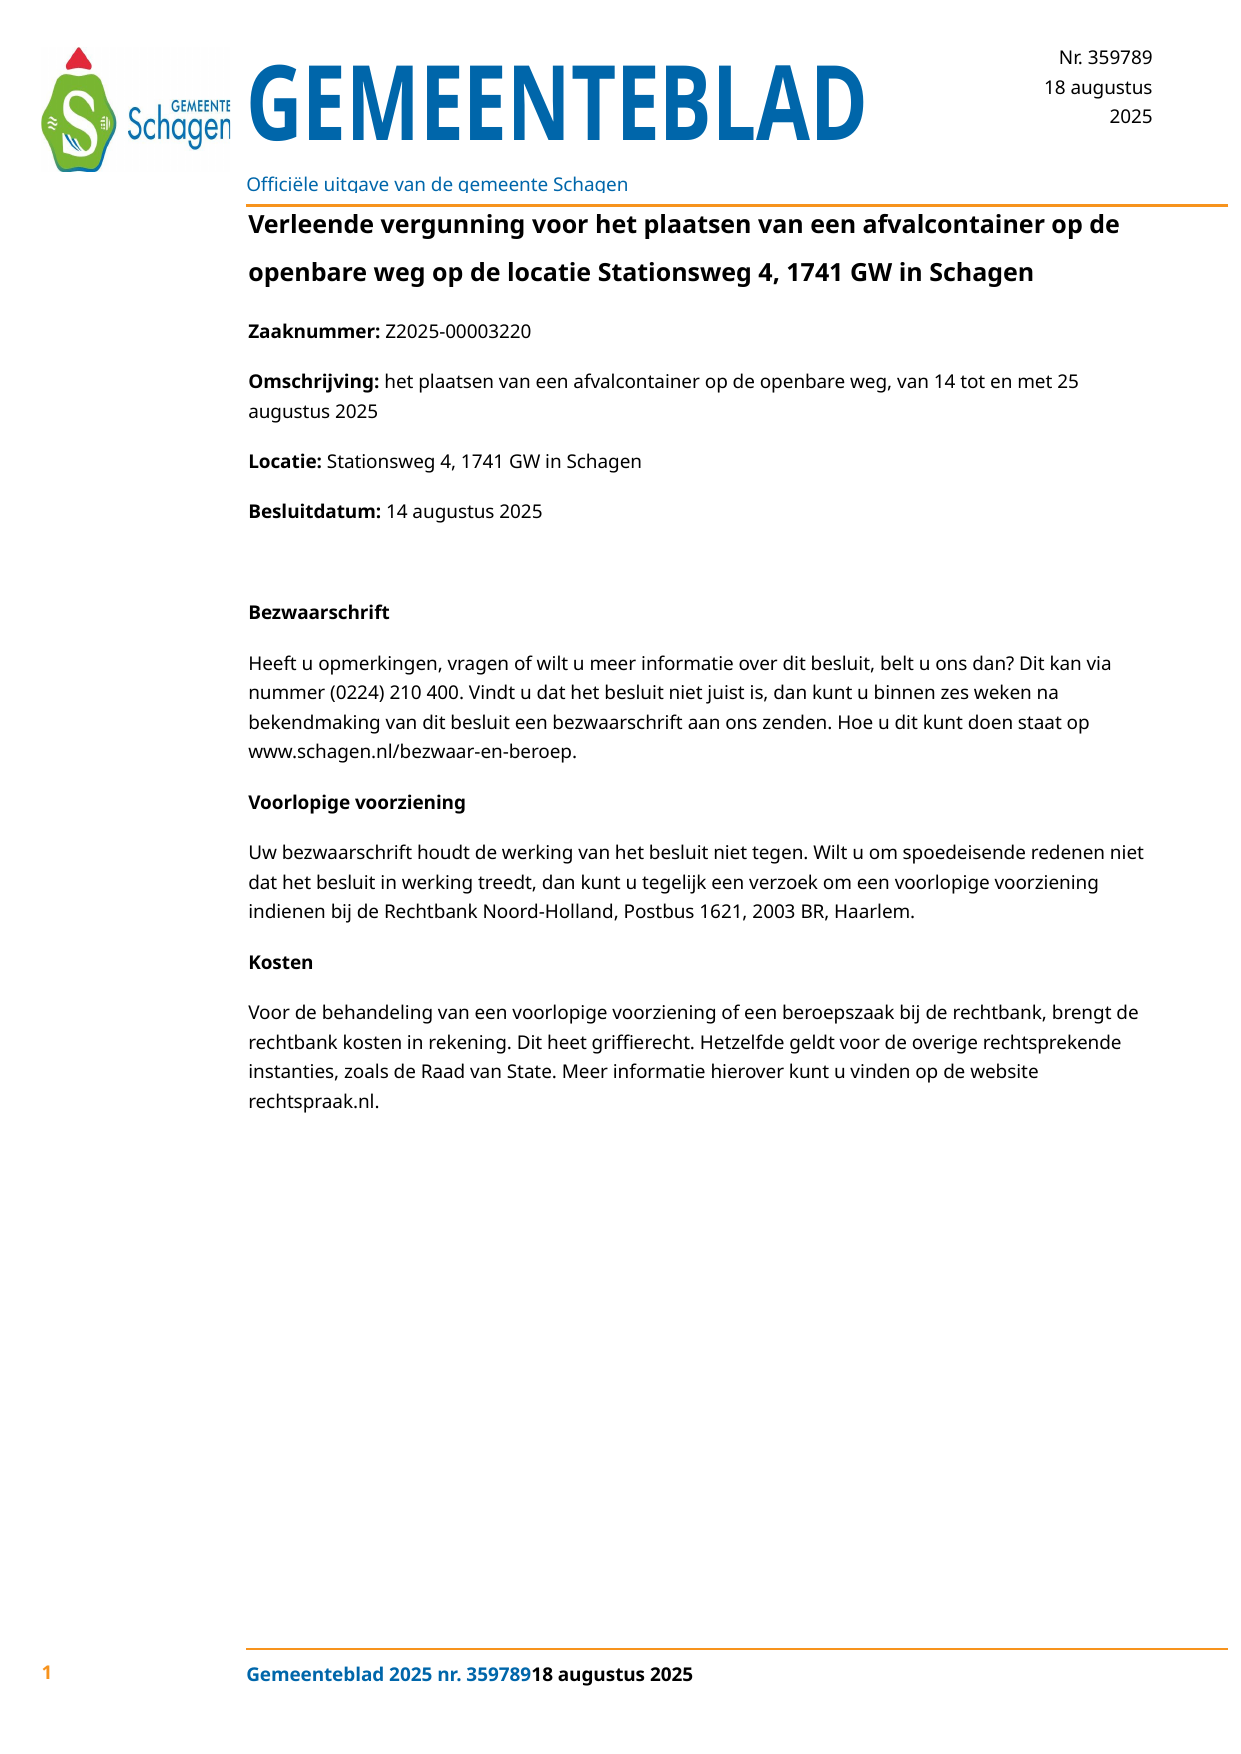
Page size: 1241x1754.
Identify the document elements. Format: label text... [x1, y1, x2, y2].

text Heeft u opmerkingen, vragen of wilt u meer informatie over dit besluit, belt u ons dan? Dit kan via nummer (0224) 210 400. Vindt u dat het besluit niet juist is, dan kunt u binnen zes weken na bekendmaking van dit besluit een bezwaarschrift aan ons zenden. Hoe u dit kunt doen staat op www.schagen.nl/bezwaar-en-beroep. [248, 650, 1152, 764]
text Kosten [248, 949, 1152, 975]
text Voorlopige voorziening [248, 789, 1152, 815]
text Omschrijving: het plaatsen van een afvalcontainer op de openbare weg, van 14 tot en met 25 augustus 2025 [248, 368, 1152, 424]
text Locatie: Stationsweg 4, 1741 GW in Schagen [248, 448, 1152, 474]
text Verleende vergunning voor het plaatsen van een afvalcontainer op de openbare weg op de locatie Stationsweg 4, 1741 GW in Schagen [248, 207, 1152, 288]
text Zaaknummer: Z2025-00003220 [248, 318, 1152, 344]
text Bezwaarschrift [248, 599, 1152, 625]
text Besluitdatum: 14 augustus 2025 [248, 499, 1152, 524]
picture [41, 47, 231, 172]
text Uw bezwaarschrift houdt de werking van het besluit niet tegen. Wilt u om spoedeisende redenen niet dat het besluit in werking treedt, dan kunt u tegelijk een verzoek om een voorlopige voorziening indienen bij de Rechtbank Noord-Holland, Postbus 1621, 2003 BR, Haarlem. [248, 839, 1152, 924]
text Voor de behandeling van een voorlopige voorziening of een beroepszaak bij de rechtbank, brengt de rechtbank kosten in rekening. Dit heet griffierecht. Hetzelfde geldt voor de overige rechtsprekende instanties, zoals de Raad van State. Meer informatie hierover kunt u vinden op de website rechtspraak.nl. [248, 999, 1152, 1114]
